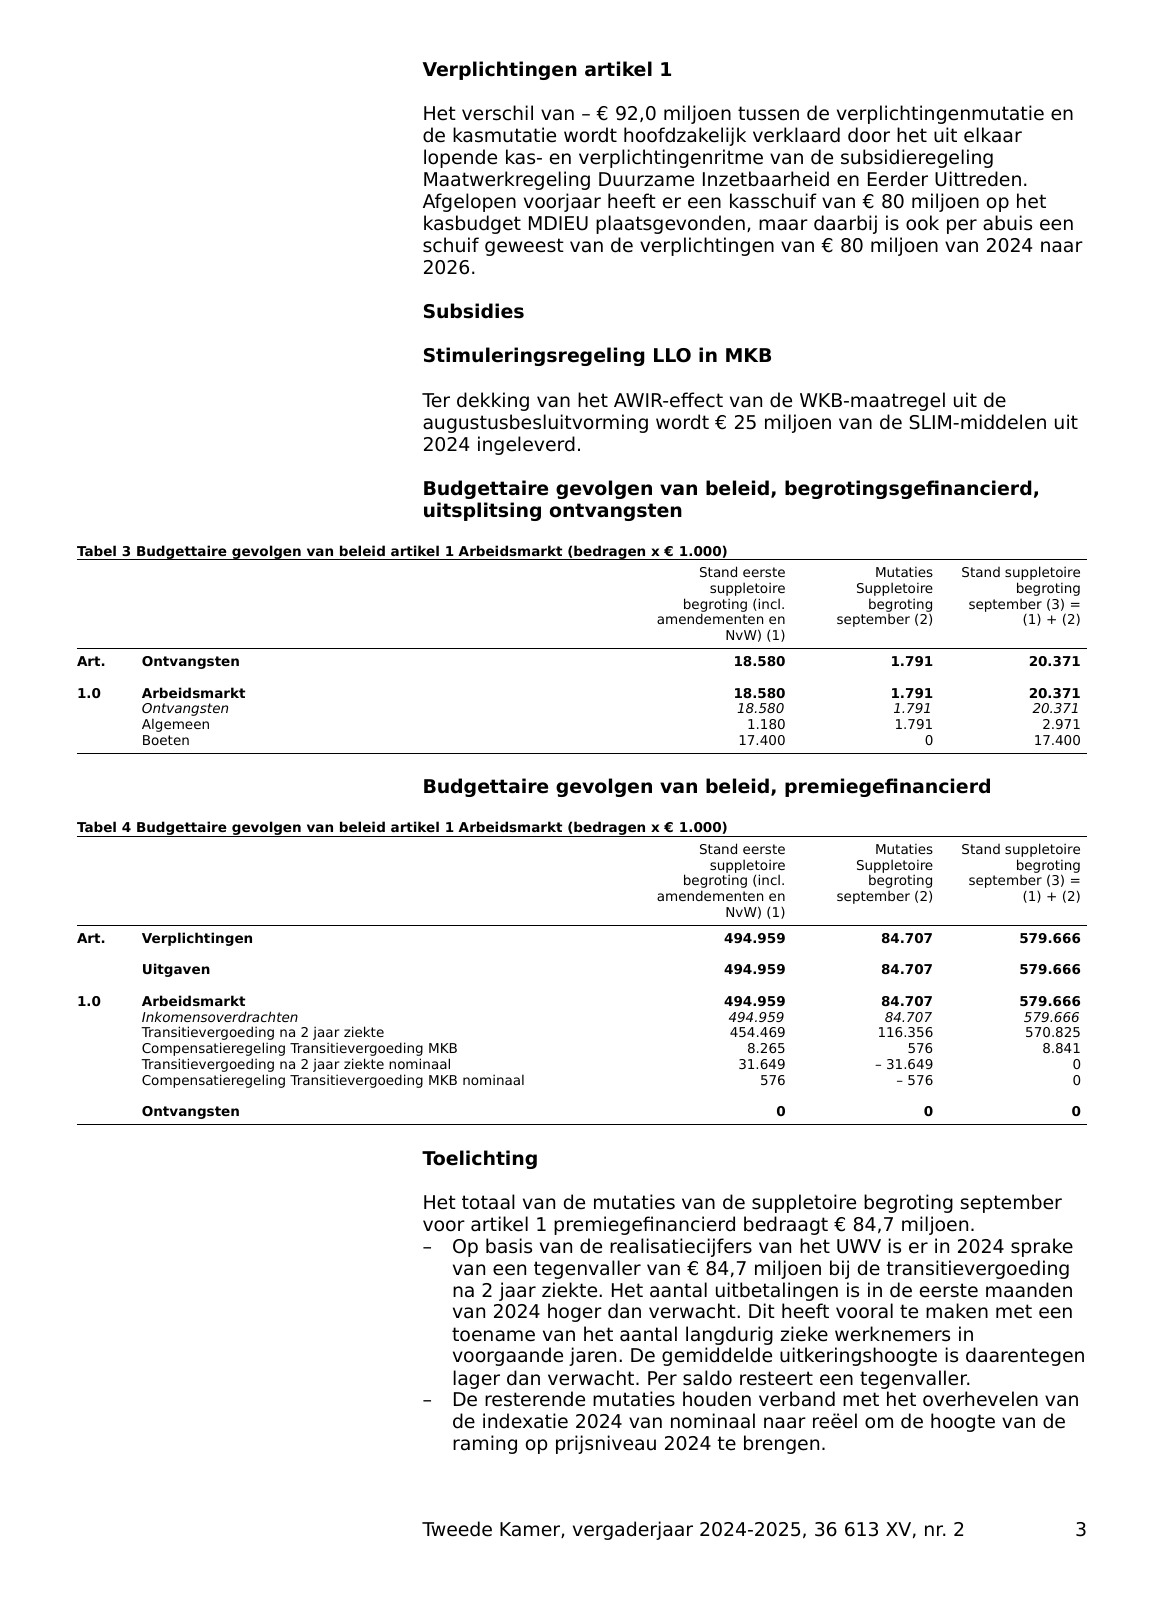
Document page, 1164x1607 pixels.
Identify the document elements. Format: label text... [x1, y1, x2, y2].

table_cell [136, 978, 644, 994]
table_cell Transitievergoeding na 2 jaar ziekte nominaal [136, 1057, 644, 1072]
table_cell [939, 978, 1087, 994]
table_cell 1.0 [77, 686, 136, 701]
subtitle Toelichting [422, 1147, 1087, 1169]
table_cell 454.469 [644, 1025, 791, 1041]
table_cell 0 [791, 733, 939, 753]
table_cell 494.959 [644, 1009, 791, 1025]
text Ter dekking van het AWIR-effect van de WKB-maatregel uit de augustusbesluitvorming wordt € 25 miljoen van de SLIM-middelen uit 2024 ingeleverd. [422, 389, 1087, 456]
table_cell Stand eerste suppletoire begroting (incl. amendementen en NvW) (1) [644, 560, 791, 648]
table_cell 31.649 [644, 1057, 791, 1072]
table_cell [939, 946, 1087, 962]
table_cell [77, 962, 136, 978]
table_cell – 576 [791, 1072, 939, 1088]
table_cell [77, 1104, 136, 1124]
table_cell [77, 1057, 136, 1072]
table_cell Art. [77, 649, 136, 670]
table_cell Verplichtingen [136, 926, 644, 946]
table_cell Arbeidsmarkt [136, 994, 644, 1009]
subtitle Stimuleringsregeling LLO in MKB [422, 345, 1087, 367]
table_cell 1.791 [791, 686, 939, 701]
table_cell 0 [939, 1104, 1087, 1124]
text – De resterende mutaties houden verband met het overhevelen van de indexatie 2024 van nominaal naar reëel om de hoogte van de raming op prijsniveau 2024 te brengen. [422, 1389, 1087, 1455]
table_cell 576 [644, 1072, 791, 1088]
table_cell [939, 1088, 1087, 1104]
table_cell 1.791 [791, 717, 939, 733]
subtitle Verplichtingen artikel 1 [422, 59, 1087, 81]
table_cell [791, 670, 939, 686]
table_cell 1.0 [77, 994, 136, 1009]
table_cell Ontvangsten [136, 649, 644, 670]
table_cell [791, 946, 939, 962]
table_cell [644, 978, 791, 994]
table_cell Stand eerste suppletoire begroting (incl. amendementen en NvW) (1) [644, 837, 791, 925]
table_cell 116.356 [791, 1025, 939, 1041]
table_cell 1.791 [791, 649, 939, 670]
table_cell 17.400 [939, 733, 1087, 753]
table_cell [77, 560, 136, 648]
table_cell 0 [939, 1057, 1087, 1072]
table_cell 579.666 [939, 962, 1087, 978]
table_cell 0 [791, 1104, 939, 1124]
table_cell Mutaties Suppletoire begroting september (2) [791, 560, 939, 648]
subtitle Subsidies [422, 301, 1087, 323]
table_cell Art. [77, 926, 136, 946]
table_cell 8.841 [939, 1041, 1087, 1057]
table_cell [136, 837, 644, 925]
table_cell Stand suppletoire begroting september (3) = (1) + (2) [939, 560, 1087, 648]
table_cell Ontvangsten [136, 1104, 644, 1124]
table_cell [77, 1025, 136, 1041]
subtitle Budgettaire gevolgen van beleid, begrotingsgefinancierd, uitsplitsing ontvangsten [422, 478, 1087, 522]
subtitle Budgettaire gevolgen van beleid, premiegefinancierd [422, 776, 1087, 798]
table_cell – 31.649 [791, 1057, 939, 1072]
table_cell Mutaties Suppletoire begroting september (2) [791, 837, 939, 925]
table_cell [77, 1088, 136, 1104]
table_cell 8.265 [644, 1041, 791, 1057]
table_cell [136, 670, 644, 686]
table_header Tabel 4 Budgettaire gevolgen van beleid artikel 1 Arbeidsmarkt (bedragen x € 1.000) [77, 820, 1087, 836]
table_cell Transitievergoeding na 2 jaar ziekte [136, 1025, 644, 1041]
table_cell [939, 670, 1087, 686]
table_cell [77, 1072, 136, 1088]
table_cell 20.371 [939, 649, 1087, 670]
table_cell 0 [644, 1104, 791, 1124]
table_cell [136, 560, 644, 648]
table_cell Ontvangsten [136, 701, 644, 717]
table_cell Stand suppletoire begroting september (3) = (1) + (2) [939, 837, 1087, 925]
table_cell [77, 717, 136, 733]
table_cell 84.707 [791, 962, 939, 978]
table_cell [791, 978, 939, 994]
text Het verschil van – € 92,0 miljoen tussen de verplichtingenmutatie en de kasmutatie wordt hoofdzakelijk verklaard door het uit elkaar lopende kas- en verplichtingenritme van de subsidieregeling Maatwerkregeling Duurzame Inzetbaarheid en Eerder Uittreden. Afgelopen voorjaar heeft er een kasschuif van € 80 miljoen op het kasbudget MDIEU plaatsgevonden, maar daarbij is ook per abuis een schuif geweest van de verplichtingen van € 80 miljoen van 2024 naar 2026. [422, 103, 1087, 279]
table_cell [791, 1088, 939, 1104]
table_cell 84.707 [791, 926, 939, 946]
text – Op basis van de realisatiecijfers van het UWV is er in 2024 sprake van een tegenvaller van € 84,7 miljoen bij de transitievergoeding na 2 jaar ziekte. Het aantal uitbetalingen is in de eerste maanden van 2024 hoger dan verwacht. Dit heeft vooral te maken met een toename van het aantal langdurig zieke werknemers in voorgaande jaren. De gemiddelde uitkeringshoogte is daarentegen lager dan verwacht. Per saldo resteert een tegenvaller. [422, 1236, 1087, 1389]
table_cell 18.580 [644, 701, 791, 717]
table_cell Uitgaven [136, 962, 644, 978]
table_cell [77, 978, 136, 994]
table_header Tabel 3 Budgettaire gevolgen van beleid artikel 1 Arbeidsmarkt (bedragen x € 1.000) [77, 544, 1087, 559]
table_cell 1.791 [791, 701, 939, 717]
table_cell 20.371 [939, 686, 1087, 701]
table_cell Compensatieregeling Transitievergoeding MKB [136, 1041, 644, 1057]
table_cell [77, 733, 136, 753]
table_cell [644, 1088, 791, 1104]
table_cell [644, 946, 791, 962]
table_cell 0 [939, 1072, 1087, 1088]
table_cell 494.959 [644, 994, 791, 1009]
table_cell Inkomensoverdrachten [136, 1009, 644, 1025]
table_cell [644, 670, 791, 686]
table_cell [77, 946, 136, 962]
table_cell 494.959 [644, 926, 791, 946]
table_cell [136, 1088, 644, 1104]
table_cell [77, 701, 136, 717]
table_cell 18.580 [644, 649, 791, 670]
table_cell Compensatieregeling Transitievergoeding MKB nominaal [136, 1072, 644, 1088]
table_cell Algemeen [136, 717, 644, 733]
table_cell 2.971 [939, 717, 1087, 733]
table_cell [77, 670, 136, 686]
table_cell 84.707 [791, 994, 939, 1009]
table_cell 579.666 [939, 1009, 1087, 1025]
table_cell 579.666 [939, 926, 1087, 946]
table_cell 1.180 [644, 717, 791, 733]
table_cell 18.580 [644, 686, 791, 701]
table_cell 17.400 [644, 733, 791, 753]
table_cell 84.707 [791, 1009, 939, 1025]
table_cell 576 [791, 1041, 939, 1057]
table_cell Boeten [136, 733, 644, 753]
table_cell Arbeidsmarkt [136, 686, 644, 701]
table_cell 579.666 [939, 994, 1087, 1009]
table_cell 20.371 [939, 701, 1087, 717]
table_cell 494.959 [644, 962, 791, 978]
table_cell [77, 837, 136, 925]
text Het totaal van de mutaties van de suppletoire begroting september voor artikel 1 premiegefinancierd bedraagt € 84,7 miljoen. [422, 1192, 1087, 1236]
table_cell [77, 1009, 136, 1025]
table_cell [77, 1041, 136, 1057]
table_cell 570.825 [939, 1025, 1087, 1041]
table_cell [136, 946, 644, 962]
